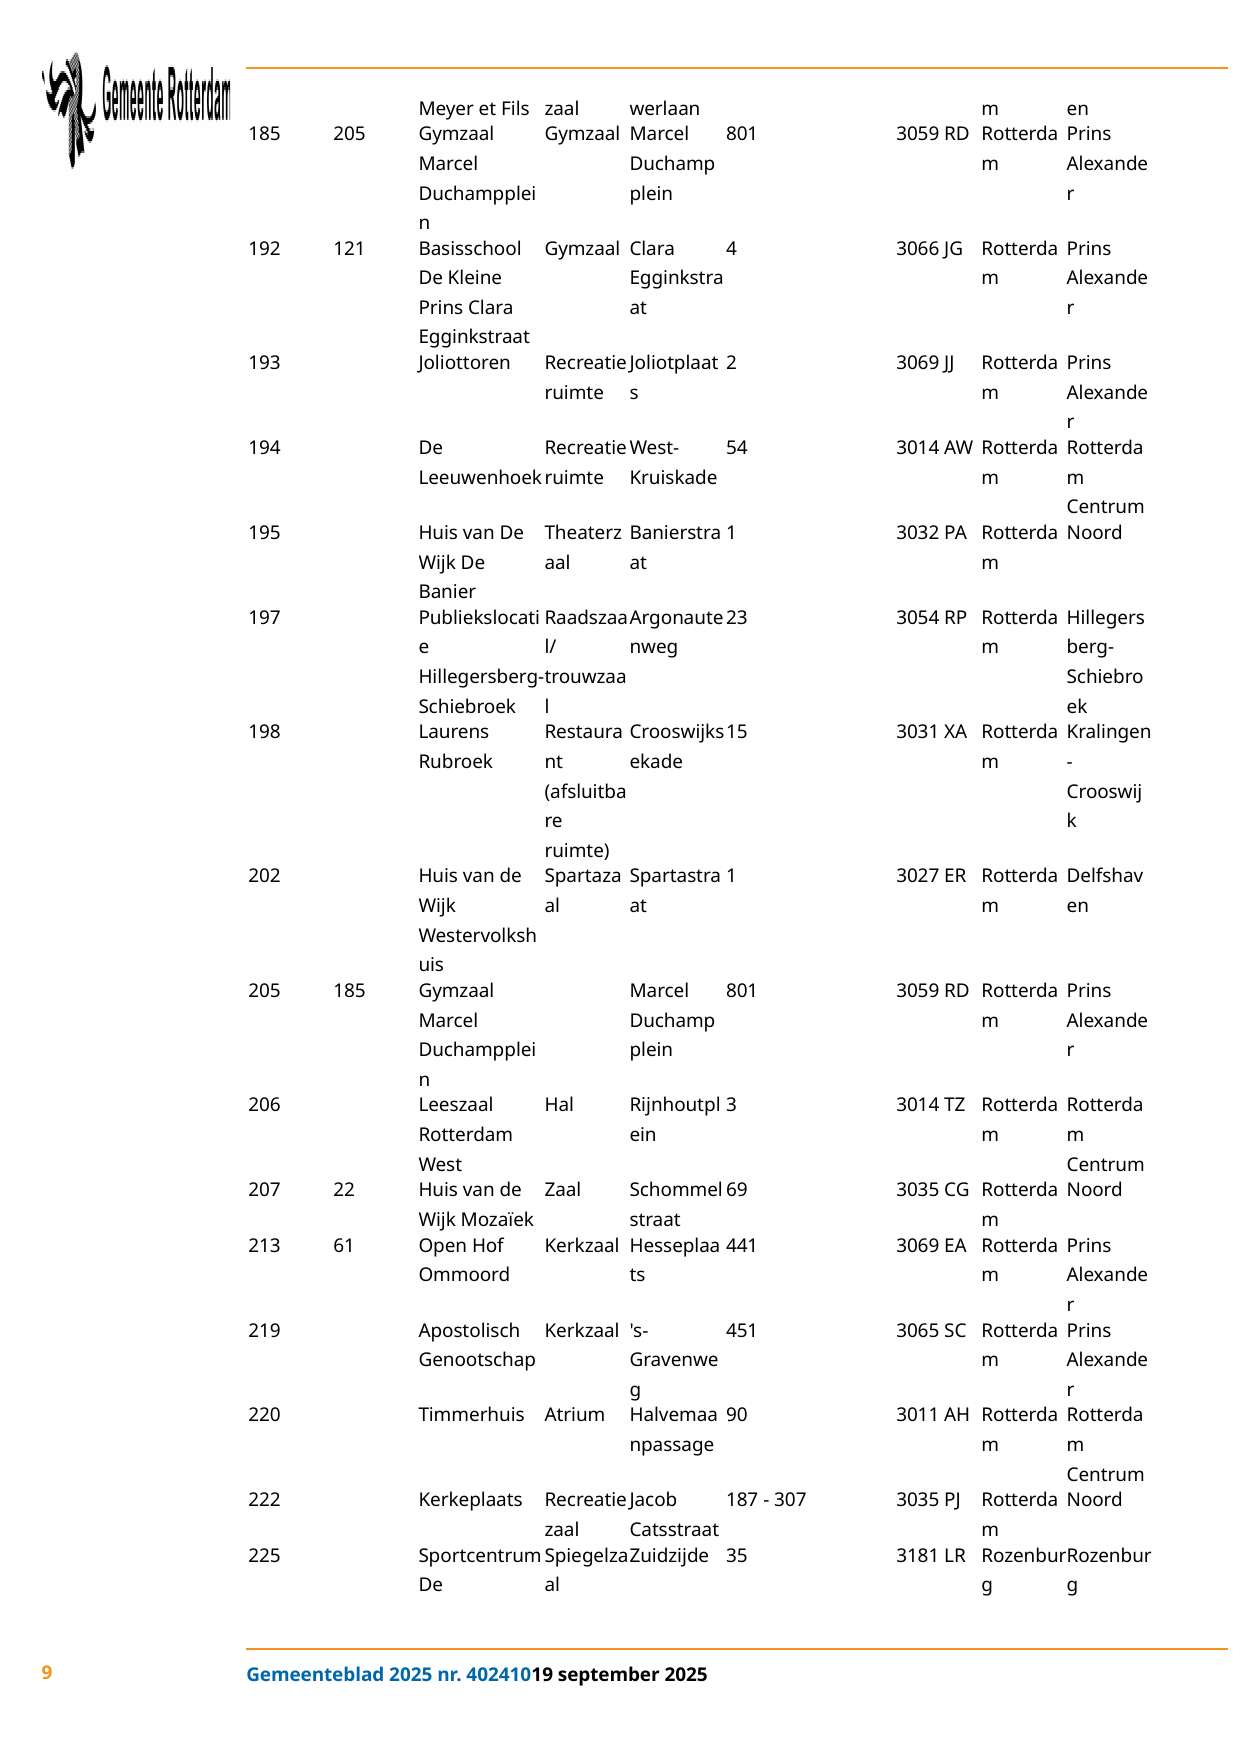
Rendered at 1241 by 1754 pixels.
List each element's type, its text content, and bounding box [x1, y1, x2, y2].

table_cell Kerkeplaats [418, 1487, 544, 1542]
table_cell 's-Gravenweg [629, 1317, 726, 1402]
table_cell 801 [726, 977, 811, 1092]
table_cell Marcel Duchampplein [629, 121, 726, 235]
table_cell [811, 350, 896, 434]
table_cell 3014 TZ [896, 1092, 981, 1177]
table_cell Rijnhoutplein [629, 1092, 726, 1177]
table_cell Zuidzijde [629, 1542, 726, 1597]
table_cell 197 [248, 604, 333, 719]
table_cell 3059 RD [896, 121, 981, 235]
table_cell 3014 AW [896, 434, 981, 519]
table_cell 54 [726, 434, 811, 519]
table_cell Rotterdam [981, 1402, 1066, 1487]
table_cell Zaal [544, 1177, 629, 1232]
table_cell Kralingen-Crooswijk [1066, 719, 1152, 863]
table_cell Kerkzaal [544, 1317, 629, 1402]
table_cell 3066 JG [896, 235, 981, 349]
table_cell Rozenburg [1066, 1542, 1152, 1597]
table_cell [811, 519, 896, 604]
table_cell [811, 95, 896, 121]
table_cell Laurens Rubroek [418, 719, 544, 863]
table_cell 23 [726, 604, 811, 719]
table_cell Gymzaal [544, 121, 629, 235]
table_cell 3032 PA [896, 519, 981, 604]
table_cell Timmerhuis [418, 1402, 544, 1487]
table_cell Rotterdam [981, 519, 1066, 604]
table_cell Atrium [544, 1402, 629, 1487]
table_cell Restaurant (afsluitbare ruimte) [544, 719, 629, 863]
table_cell Gymzaal Marcel Duchampplein [418, 977, 544, 1092]
table_cell Noord [1066, 1177, 1152, 1232]
table_cell [811, 863, 896, 977]
table_cell [333, 519, 418, 604]
table_cell [544, 977, 629, 1092]
table_cell 207 [248, 1177, 333, 1232]
table_cell [333, 95, 418, 121]
table_cell Joliottoren [418, 350, 544, 434]
table_cell Rotterdam Centrum [1066, 1402, 1152, 1487]
table_cell Gymzaal Marcel Duchampplein [418, 121, 544, 235]
table_cell 90 [726, 1402, 811, 1487]
table_cell 61 [333, 1232, 418, 1317]
table_cell [333, 604, 418, 719]
table_cell Recreatiezaal [544, 1487, 629, 1542]
table_cell 451 [726, 1317, 811, 1402]
table_cell Joliotplaats [629, 350, 726, 434]
table_cell 801 [726, 121, 811, 235]
table_cell Banierstraat [629, 519, 726, 604]
table_cell 3054 RP [896, 604, 981, 719]
table_cell 3059 RD [896, 977, 981, 1092]
table_cell [811, 1542, 896, 1597]
table_cell Theaterzaal [544, 519, 629, 604]
picture [41, 47, 231, 172]
table_cell 198 [248, 719, 333, 863]
table_cell 15 [726, 719, 811, 863]
table_cell Rotterdam Centrum [1066, 1092, 1152, 1177]
table_cell 22 [333, 1177, 418, 1232]
table_cell [333, 1402, 418, 1487]
table_cell Marcel Duchampplein [629, 977, 726, 1092]
table_cell Rozenburg [981, 1542, 1066, 1597]
table_cell Prins Alexander [1066, 235, 1152, 349]
table_cell Hal [544, 1092, 629, 1177]
table_cell 225 [248, 1542, 333, 1597]
table_cell 441 [726, 1232, 811, 1317]
table_cell Apostolisch Genootschap [418, 1317, 544, 1402]
table_cell Rotterdam [981, 863, 1066, 977]
table_cell 35 [726, 1542, 811, 1597]
table_cell 1 [726, 863, 811, 977]
table_cell 1 [726, 519, 811, 604]
table_cell 205 [333, 121, 418, 235]
table_cell 3011 AH [896, 1402, 981, 1487]
table_cell [333, 1317, 418, 1402]
table_cell [811, 1402, 896, 1487]
table_cell 192 [248, 235, 333, 349]
table_cell Rotterdam [981, 121, 1066, 235]
table_cell 222 [248, 1487, 333, 1542]
table_cell Kerkzaal [544, 1232, 629, 1317]
table_cell [811, 1092, 896, 1177]
table_cell Jacob Catsstraat [629, 1487, 726, 1542]
table_cell Prins Alexander [1066, 1317, 1152, 1402]
table_cell [811, 977, 896, 1092]
table_cell Basisschool De Kleine Prins Clara Egginkstraat [418, 235, 544, 349]
table_cell [811, 1317, 896, 1402]
table_cell Gymzaal [544, 235, 629, 349]
table_cell Hillegersberg-Schiebroek [1066, 604, 1152, 719]
table_cell en [1066, 95, 1152, 121]
table_cell [811, 1487, 896, 1542]
table_cell 185 [333, 977, 418, 1092]
table_cell Halvemaanpassage [629, 1402, 726, 1487]
table_cell 3069 JJ [896, 350, 981, 434]
table_cell 3065 SC [896, 1317, 981, 1402]
table_cell 3069 EA [896, 1232, 981, 1317]
table_cell [811, 1232, 896, 1317]
table_cell Rotterdam [981, 719, 1066, 863]
table_cell Meyer et Fils [418, 95, 544, 121]
table_cell Prins Alexander [1066, 1232, 1152, 1317]
table_cell Spartazaal [544, 863, 629, 977]
table_cell Open Hof Ommoord [418, 1232, 544, 1317]
table_cell Rotterdam [981, 977, 1066, 1092]
table_cell [333, 719, 418, 863]
table_cell [811, 434, 896, 519]
table_cell 121 [333, 235, 418, 349]
table_cell 195 [248, 519, 333, 604]
table_cell [333, 1092, 418, 1177]
table_cell 213 [248, 1232, 333, 1317]
table_cell Huis van de Wijk Mozaïek [418, 1177, 544, 1232]
table_cell Rotterdam [981, 1487, 1066, 1542]
table_cell Rotterdam [981, 434, 1066, 519]
table_cell Hesseplaats [629, 1232, 726, 1317]
table_cell Leeszaal Rotterdam West [418, 1092, 544, 1177]
table_cell 185 [248, 121, 333, 235]
table_cell Prins Alexander [1066, 977, 1152, 1092]
table_cell Huis van De Wijk De Banier [418, 519, 544, 604]
table_cell 219 [248, 1317, 333, 1402]
table_cell 187 - 307 [726, 1487, 811, 1542]
table_cell 4 [726, 235, 811, 349]
table_cell Argonautenweg [629, 604, 726, 719]
table_cell [333, 1487, 418, 1542]
table_cell [248, 95, 333, 121]
table_cell [811, 1177, 896, 1232]
table_cell Schommelstraat [629, 1177, 726, 1232]
table_cell Clara Egginkstraat [629, 235, 726, 349]
table_cell 3035 CG [896, 1177, 981, 1232]
table_cell m [981, 95, 1066, 121]
table_cell 194 [248, 434, 333, 519]
table_cell [811, 604, 896, 719]
table_cell [811, 719, 896, 863]
table_cell 3181 LR [896, 1542, 981, 1597]
table_cell De Leeuwenhoek [418, 434, 544, 519]
table_cell 69 [726, 1177, 811, 1232]
table_cell [811, 235, 896, 349]
table_cell 2 [726, 350, 811, 434]
table_cell Publiekslocatie Hillegersberg-Schiebroek [418, 604, 544, 719]
table_cell Prins Alexander [1066, 121, 1152, 235]
table_cell [333, 863, 418, 977]
table_cell Rotterdam [981, 1092, 1066, 1177]
table_cell Sportcentrum De [418, 1542, 544, 1597]
table_cell [333, 1542, 418, 1597]
table_cell Noord [1066, 1487, 1152, 1542]
table_cell Rotterdam [981, 1317, 1066, 1402]
table_cell zaal [544, 95, 629, 121]
table_cell Rotterdam [981, 1232, 1066, 1317]
table_cell [896, 95, 981, 121]
table_cell Rotterdam [981, 604, 1066, 719]
table_cell Recreatieruimte [544, 434, 629, 519]
table_cell Rotterdam [981, 350, 1066, 434]
table_cell werlaan [629, 95, 726, 121]
table_cell Crooswijksekade [629, 719, 726, 863]
table_cell 202 [248, 863, 333, 977]
table_cell 3027 ER [896, 863, 981, 977]
table_cell 3031 XA [896, 719, 981, 863]
table_cell Rotterdam Centrum [1066, 434, 1152, 519]
table_cell Spartastraat [629, 863, 726, 977]
table_cell 193 [248, 350, 333, 434]
table_cell 205 [248, 977, 333, 1092]
table_cell 206 [248, 1092, 333, 1177]
table_cell Delfshaven [1066, 863, 1152, 977]
table_cell 3035 PJ [896, 1487, 981, 1542]
table_cell [333, 350, 418, 434]
table_cell [811, 121, 896, 235]
table_cell [726, 95, 811, 121]
table_cell Rotterdam [981, 1177, 1066, 1232]
table_cell Rotterdam [981, 235, 1066, 349]
table_cell 220 [248, 1402, 333, 1487]
table_cell Recreatieruimte [544, 350, 629, 434]
table_cell Prins Alexander [1066, 350, 1152, 434]
table_cell Huis van de Wijk Westervolkshuis [418, 863, 544, 977]
table_cell West-Kruiskade [629, 434, 726, 519]
table_cell 3 [726, 1092, 811, 1177]
table_cell Spiegelzaal [544, 1542, 629, 1597]
table_cell Raadszaal/trouwzaal [544, 604, 629, 719]
table_cell Noord [1066, 519, 1152, 604]
table_cell [333, 434, 418, 519]
